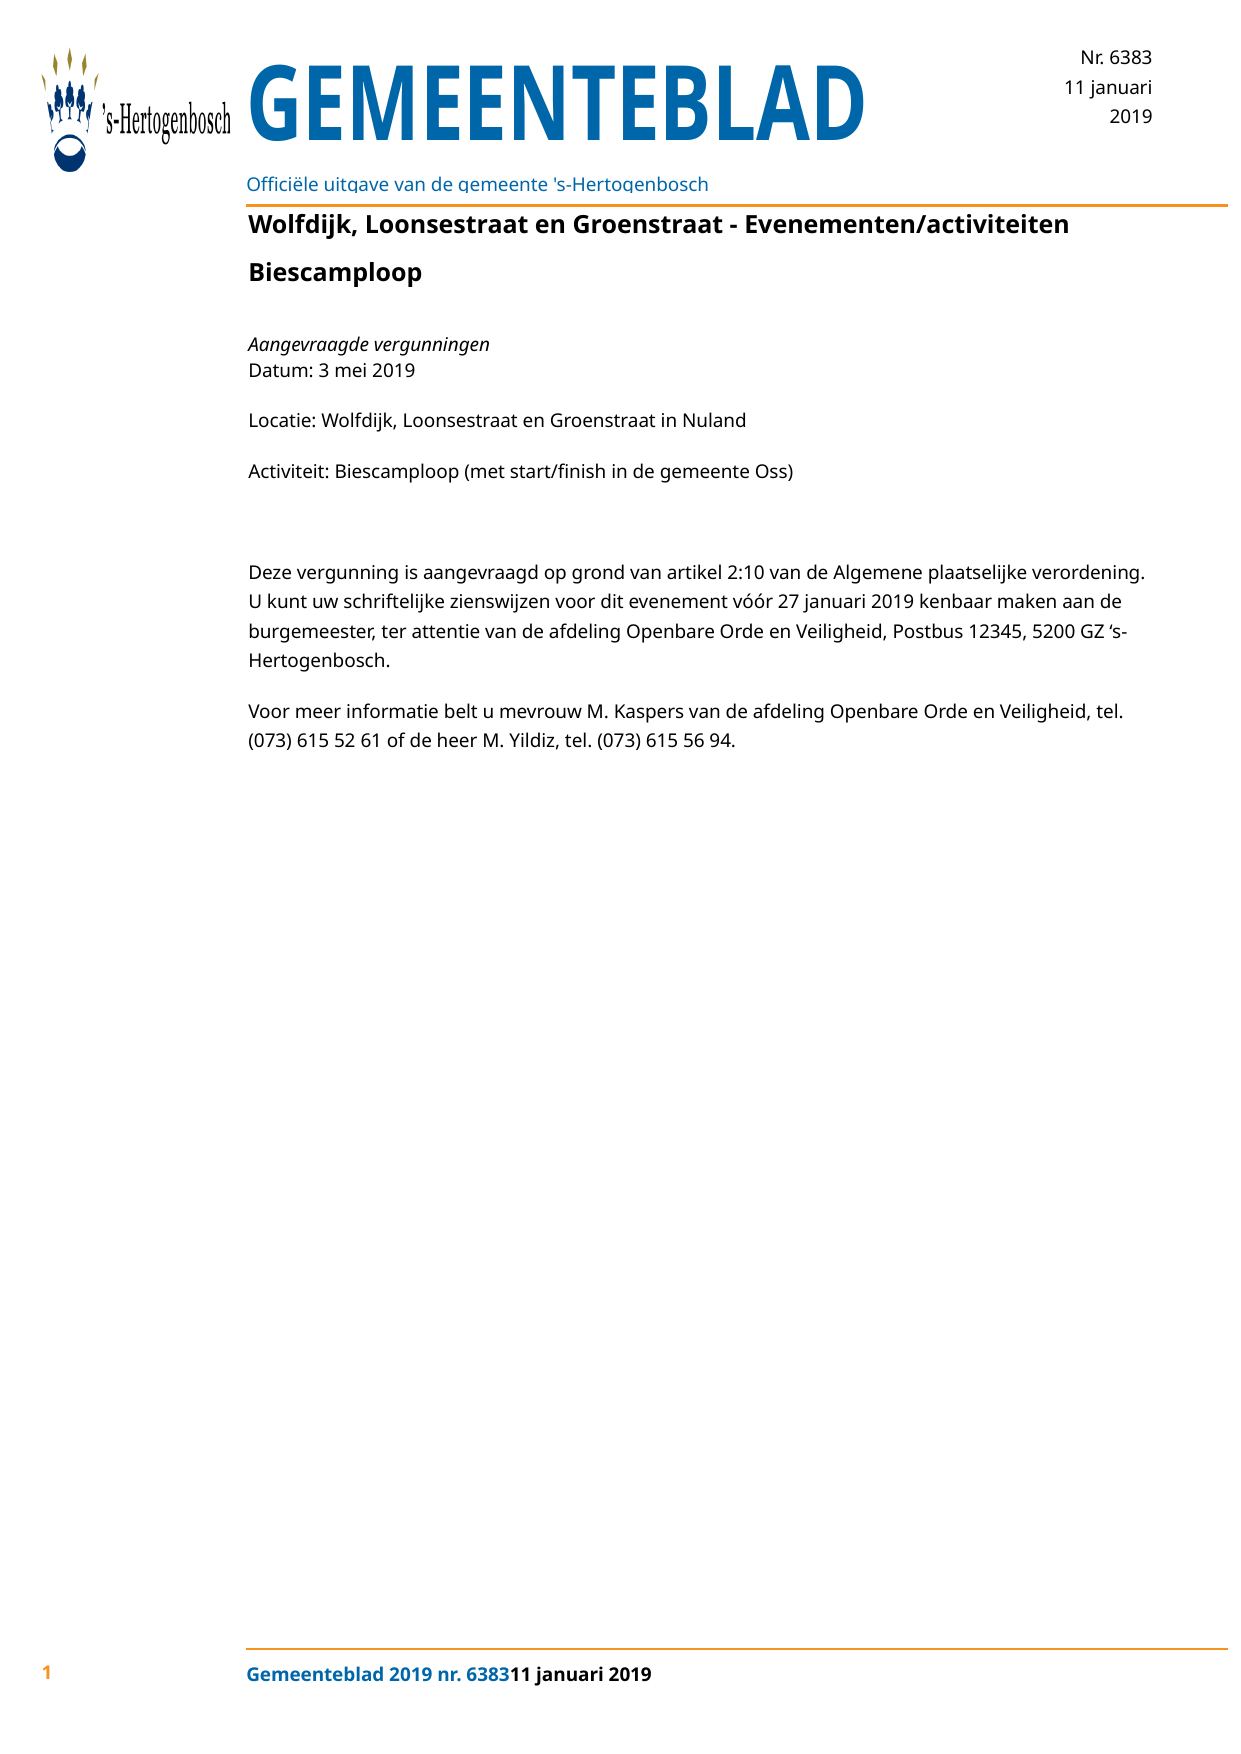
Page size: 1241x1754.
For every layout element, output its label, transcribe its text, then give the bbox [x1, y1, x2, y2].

text Activiteit: Biescamploop (met start/finish in de gemeente Oss) [248, 458, 1152, 484]
text Locatie: Wolfdijk, Loonsestraat en Groenstraat in Nuland [248, 408, 1152, 433]
text Aangevraagde vergunningen [248, 331, 1152, 357]
text Datum: 3 mei 2019 [248, 357, 1152, 383]
picture [41, 47, 231, 172]
text Deze vergunning is aangevraagd op grond van artikel 2:10 van de Algemene plaatselijke verordening. U kunt uw schriftelijke zienswijzen voor dit evenement vóór 27 januari 2019 kenbaar maken aan de burgemeester, ter attentie van de afdeling Openbare Orde en Veiligheid, Postbus 12345, 5200 GZ ‘s-Hertogenbosch. [248, 559, 1152, 673]
text Voor meer informatie belt u mevrouw M. Kaspers van de afdeling Openbare Orde en Veiligheid, tel. (073) 615 52 61 of de heer M. Yildiz, tel. (073) 615 56 94. [248, 698, 1152, 753]
text Wolfdijk, Loonsestraat en Groenstraat - Evenementen/activiteiten Biescamploop [248, 207, 1152, 288]
